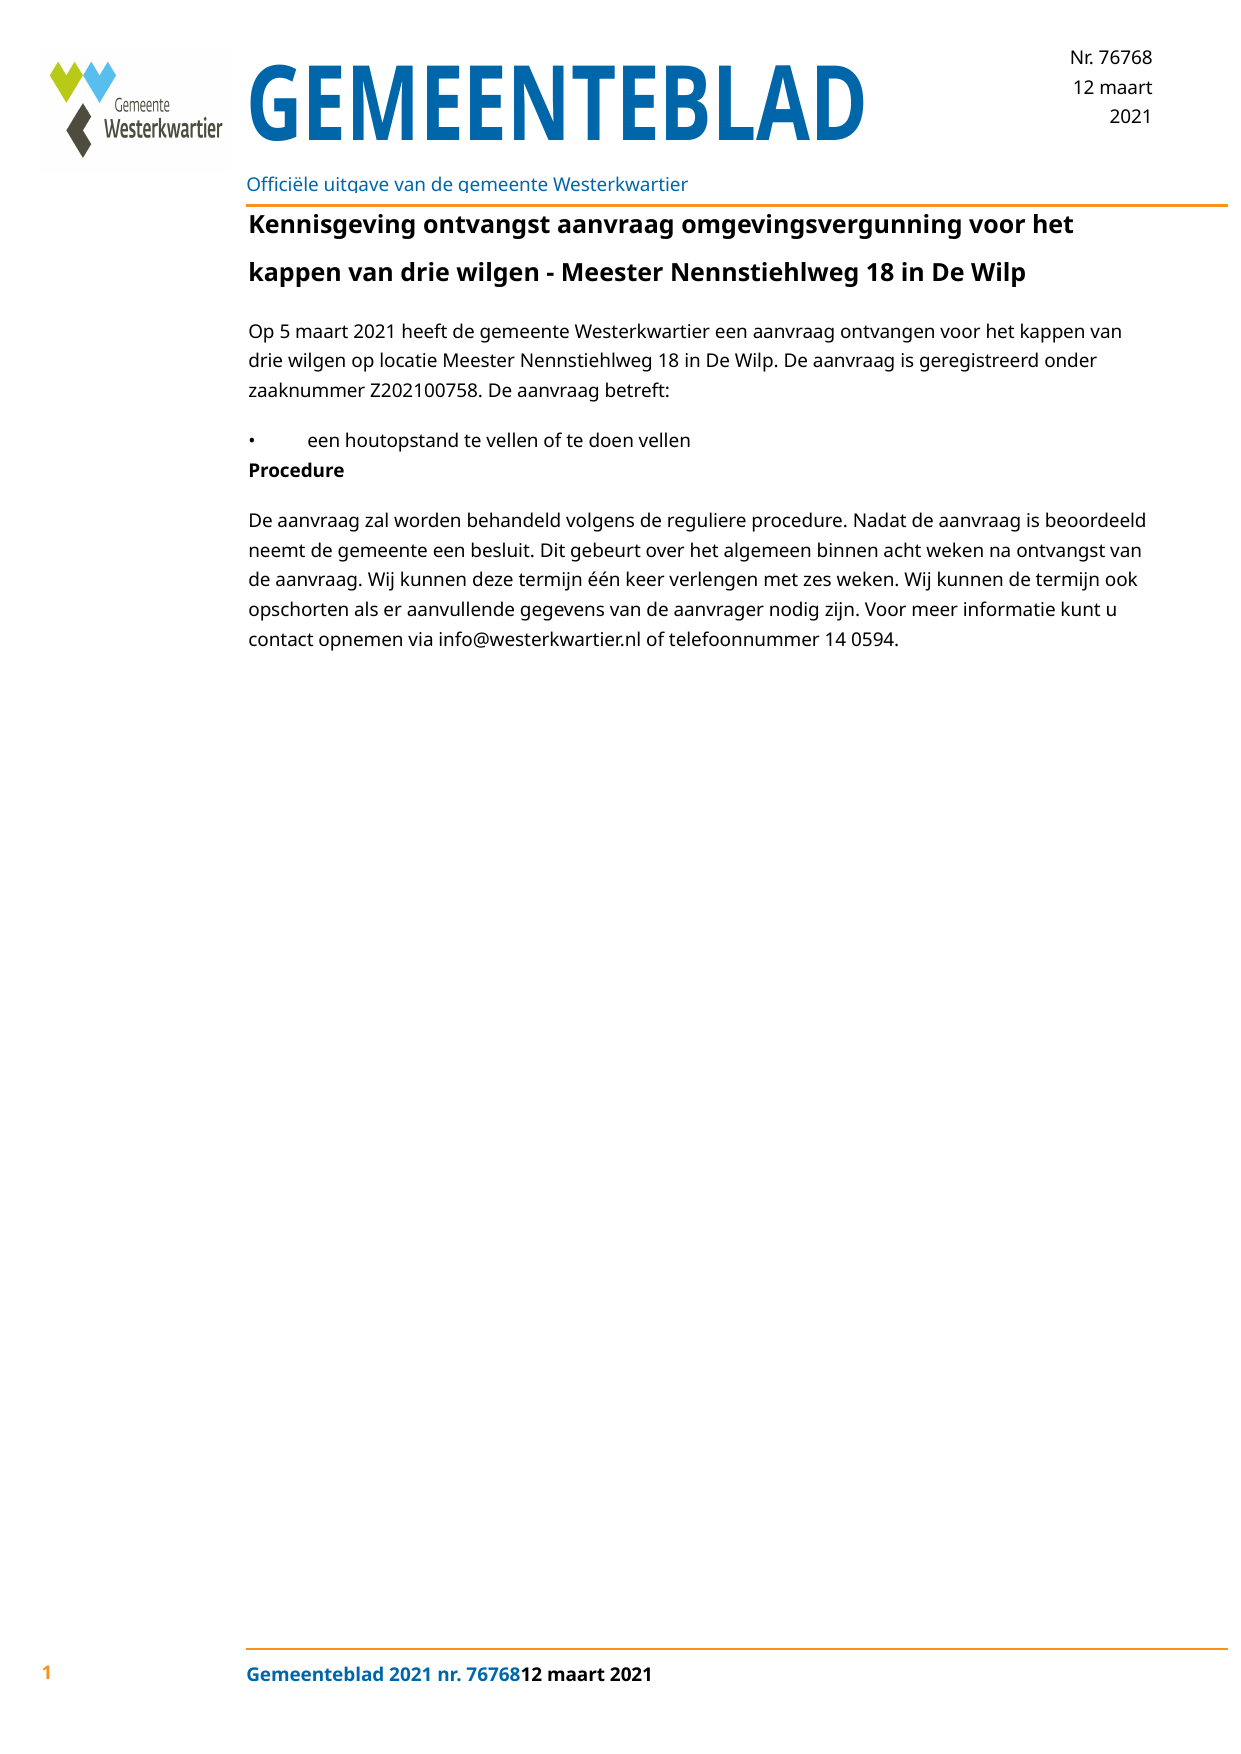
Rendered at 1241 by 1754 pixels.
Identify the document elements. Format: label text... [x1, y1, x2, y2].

text Procedure [248, 457, 1152, 483]
text De aanvraag zal worden behandeld volgens de reguliere procedure. Nadat de aanvraag is beoordeeld neemt de gemeente een besluit. Dit gebeurt over het algemeen binnen acht weken na ontvangst van de aanvraag. Wij kunnen deze termijn één keer verlengen met zes weken. Wij kunnen de termijn ook opschorten als er aanvullende gegevens van de aanvrager nodig zijn. Voor meer informatie kunt u contact opnemen via info@westerkwartier.nl of telefoonnummer 14 0594. [248, 507, 1152, 652]
text Op 5 maart 2021 heeft de gemeente Westerkwartier een aanvraag ontvangen voor het kappen van drie wilgen op locatie Meester Nennstiehlweg 18 in De Wilp. De aanvraag is geregistreerd onder zaaknummer Z202100758. De aanvraag betreft: [248, 318, 1152, 403]
text Kennisgeving ontvangst aanvraag omgevingsvergunning voor het kappen van drie wilgen - Meester Nennstiehlweg 18 in De Wilp [248, 207, 1152, 288]
picture [41, 47, 231, 172]
list een houtopstand te vellen of te doen vellen [248, 427, 1152, 453]
